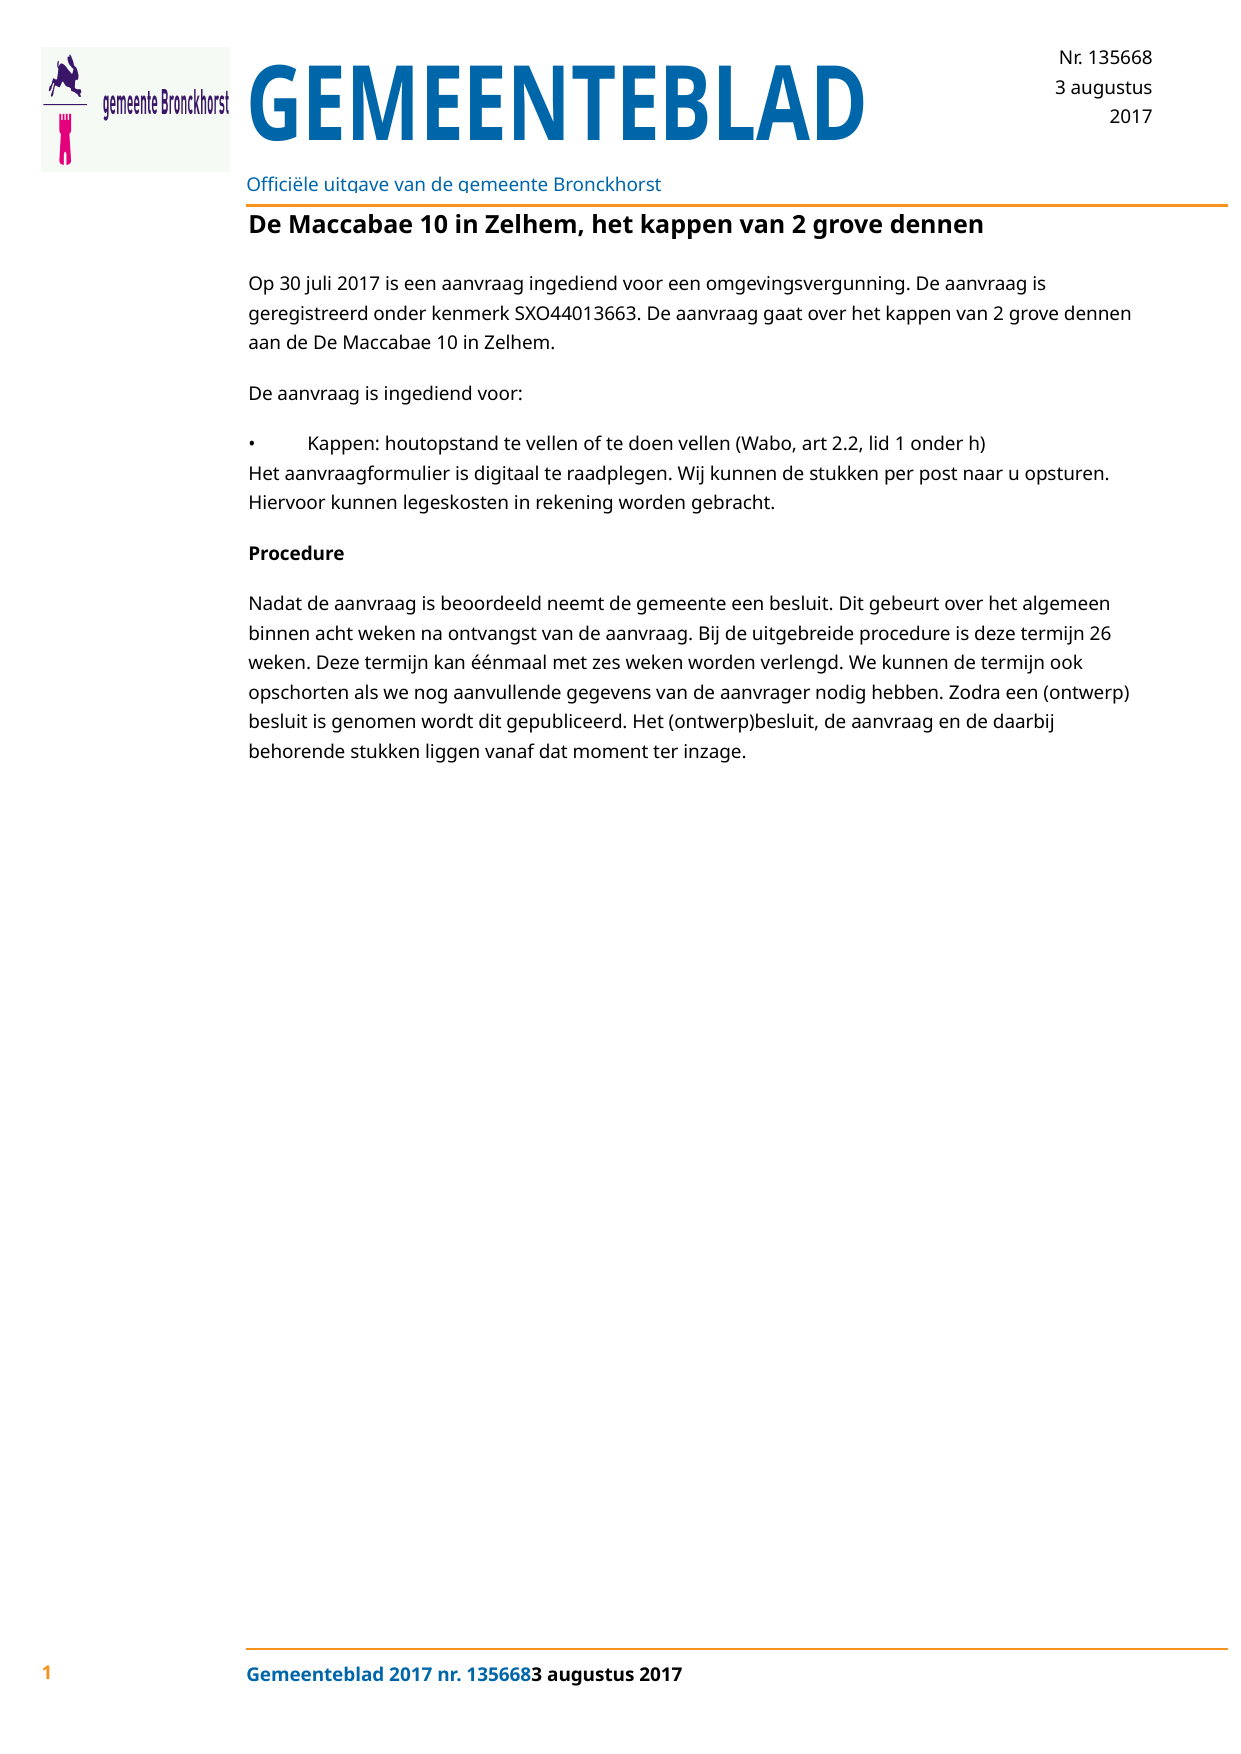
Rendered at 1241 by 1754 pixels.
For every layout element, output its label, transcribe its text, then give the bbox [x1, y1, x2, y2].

picture [41, 47, 231, 172]
text Procedure [248, 540, 1152, 566]
text De Maccabae 10 in Zelhem, het kappen van 2 grove dennen [248, 207, 1152, 241]
text Op 30 juli 2017 is een aanvraag ingediend voor een omgevingsvergunning. De aanvraag is geregistreerd onder kenmerk SXO44013663. De aanvraag gaat over het kappen van 2 grove dennen aan de De Maccabae 10 in Zelhem. [248, 270, 1152, 355]
text Nadat de aanvraag is beoordeeld neemt de gemeente een besluit. Dit gebeurt over het algemeen binnen acht weken na ontvangst van de aanvraag. Bij de uitgebreide procedure is deze termijn 26 weken. Deze termijn kan éénmaal met zes weken worden verlengd. We kunnen de termijn ook opschorten als we nog aanvullende gegevens van de aanvrager nodig hebben. Zodra een (ontwerp) besluit is genomen wordt dit gepubliceerd. Het (ontwerp)besluit, de aanvraag en de daarbij behorende stukken liggen vanaf dat moment ter inzage. [248, 590, 1152, 764]
text De aanvraag is ingediend voor: [248, 380, 1152, 406]
list Kappen: houtopstand te vellen of te doen vellen (Wabo, art 2.2, lid 1 onder h) [248, 430, 1152, 456]
text Het aanvraagformulier is digitaal te raadplegen. Wij kunnen de stukken per post naar u opsturen. Hiervoor kunnen legeskosten in rekening worden gebracht. [248, 460, 1152, 515]
